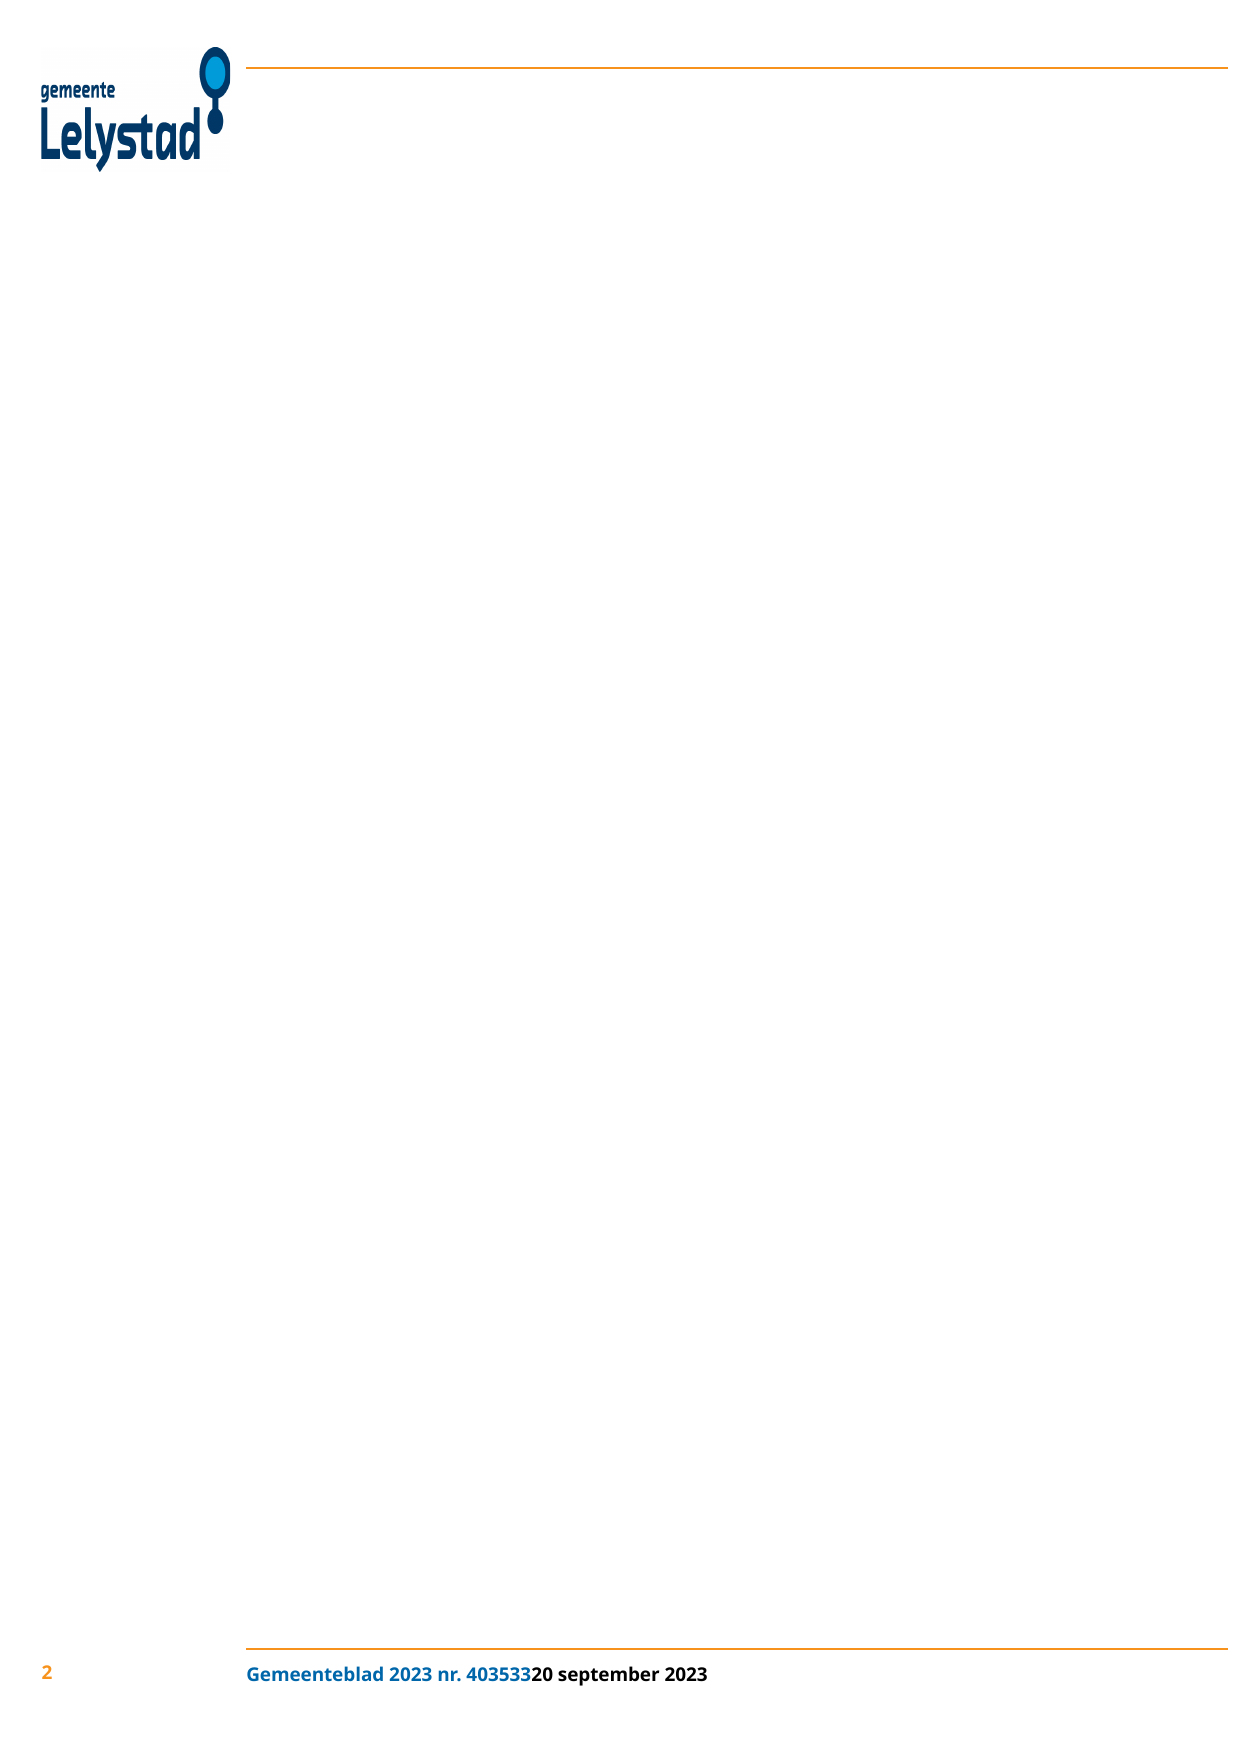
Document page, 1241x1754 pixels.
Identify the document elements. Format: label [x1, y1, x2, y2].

picture [41, 47, 231, 172]
